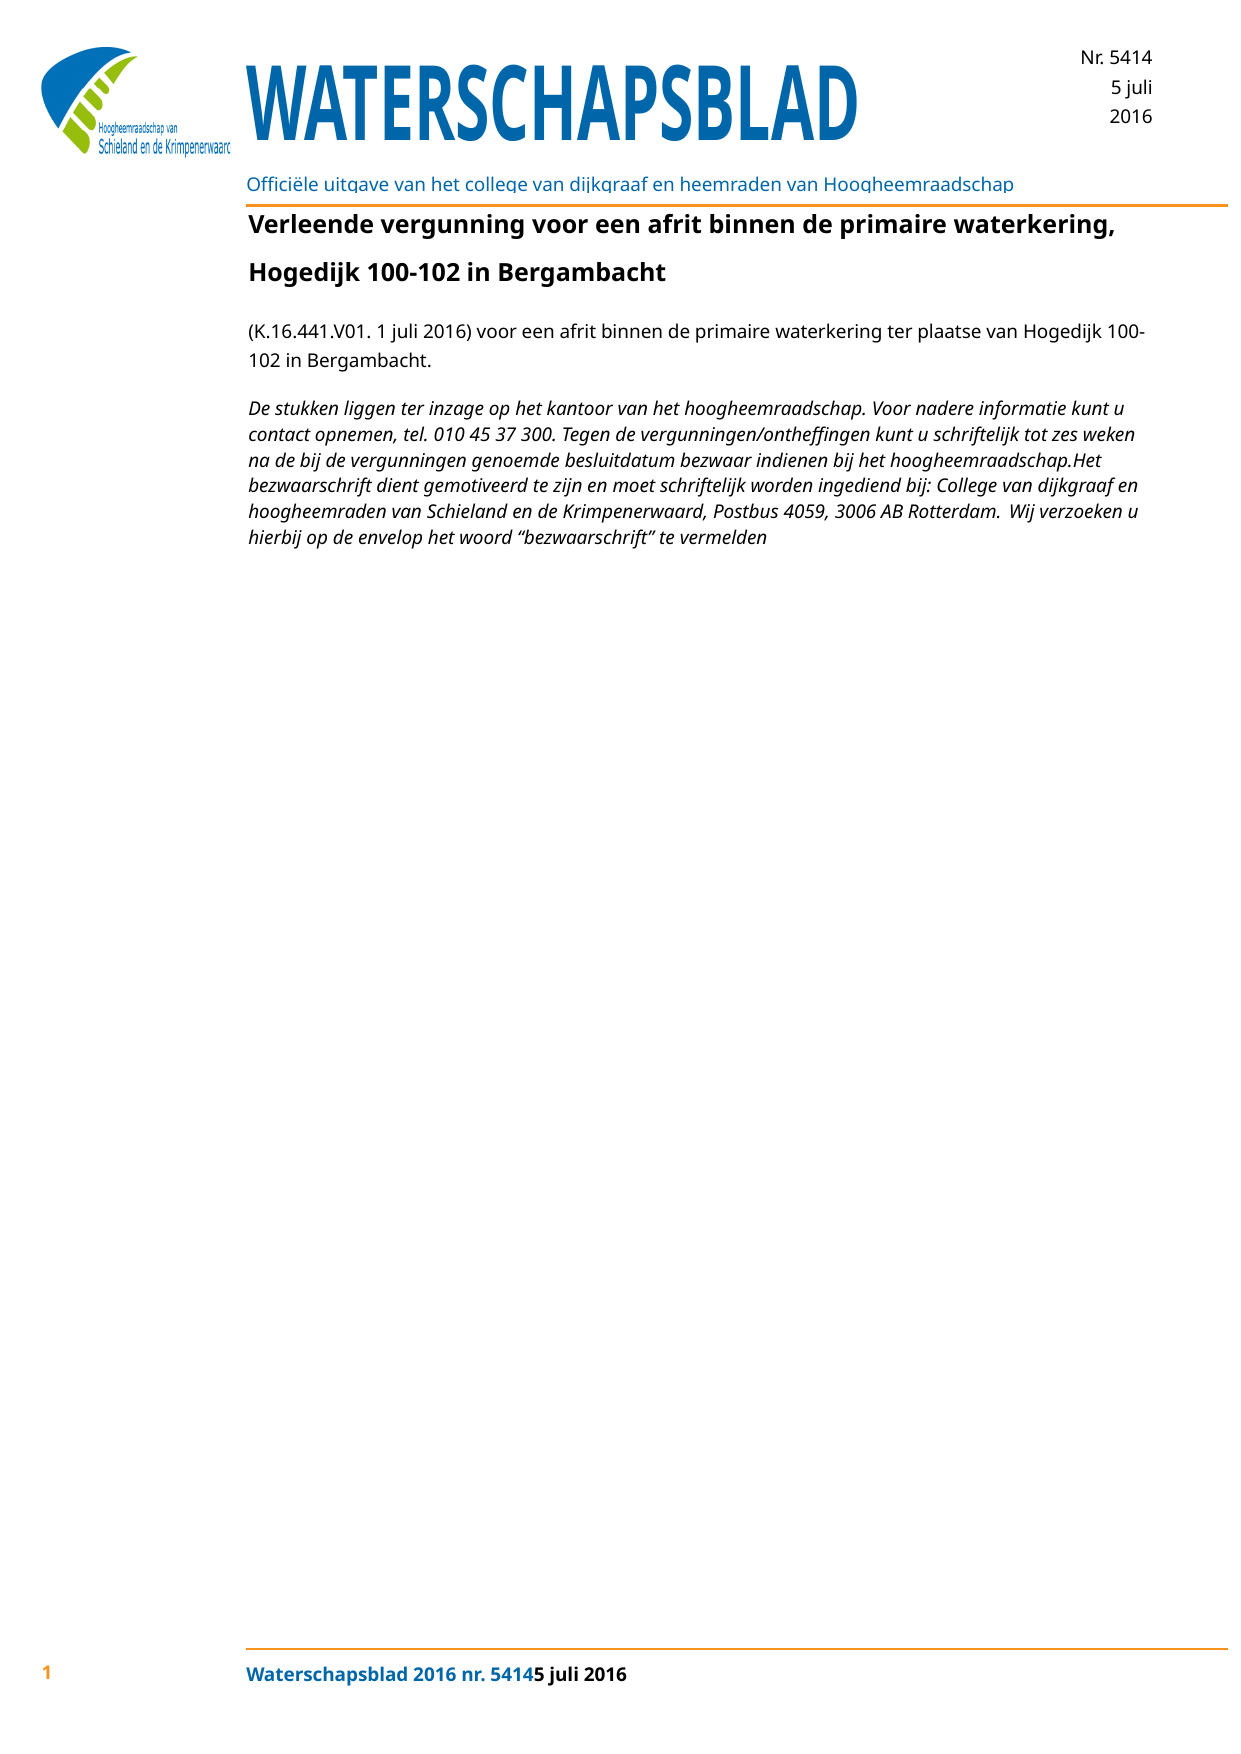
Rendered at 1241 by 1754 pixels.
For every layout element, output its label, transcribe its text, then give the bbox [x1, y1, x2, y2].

text (K.16.441.V01. 1 juli 2016) voor een afrit binnen de primaire waterkering ter plaatse van Hogedijk 100-102 in Bergambacht. [248, 318, 1152, 373]
text Verleende vergunning voor een afrit binnen de primaire waterkering, Hogedijk 100-102 in Bergambacht [248, 207, 1152, 288]
picture [41, 47, 231, 172]
text De stukken liggen ter inzage op het kantoor van het hoogheemraadschap. Voor nadere informatie kunt u contact opnemen, tel. 010 45 37 300. Tegen de vergunningen/ontheffingen kunt u schriftelijk tot zes weken na de bij de vergunningen genoemde besluitdatum bezwaar indienen bij het hoogheemraadschap.Het bezwaarschrift dient gemotiveerd te zijn en moet schriftelijk worden ingediend bij: College van dijkgraaf en hoogheemraden van Schieland en de Krimpenerwaard, Postbus 4059, 3006 AB Rotterdam. Wij verzoeken u hierbij op de envelop het woord “bezwaarschrift” te vermelden [248, 395, 1152, 550]
